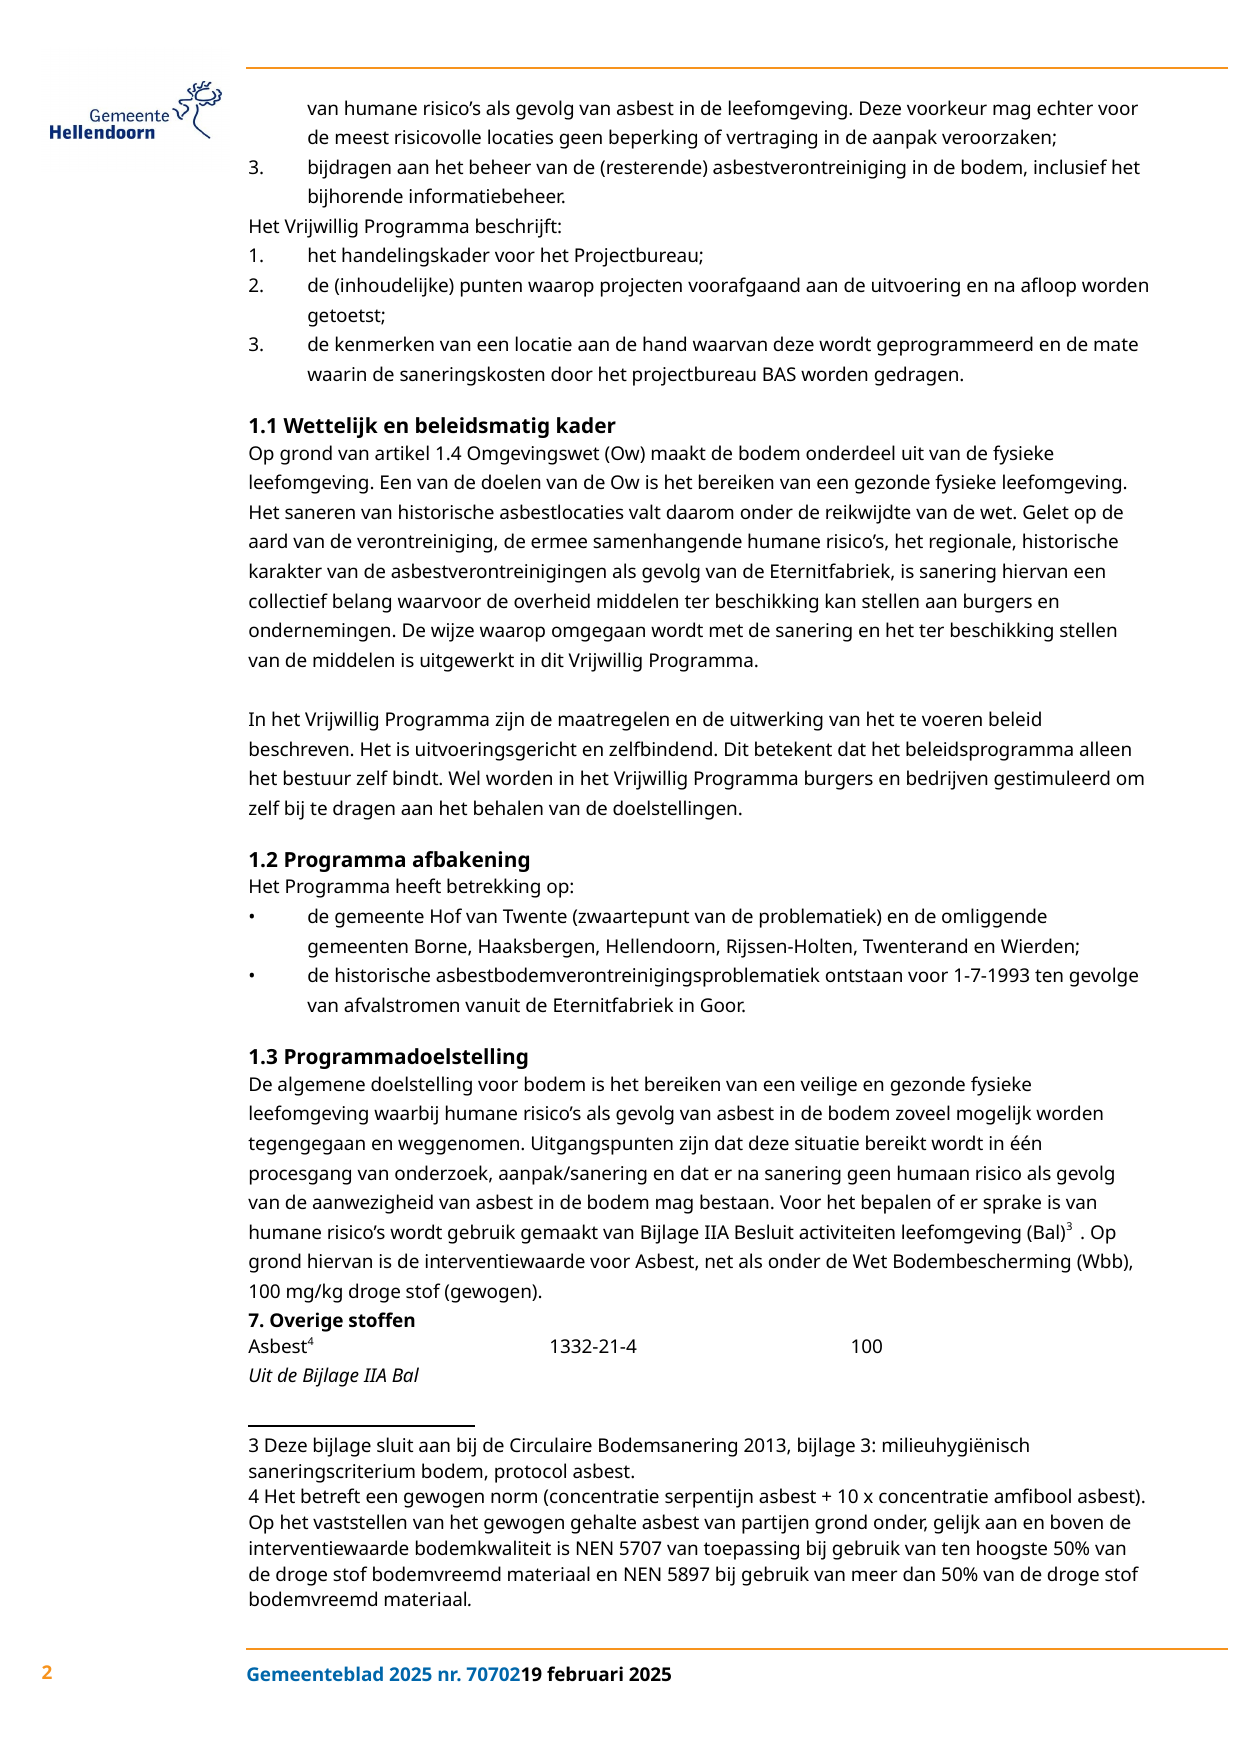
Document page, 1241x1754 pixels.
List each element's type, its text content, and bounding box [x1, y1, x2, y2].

table_header [850, 1308, 1152, 1333]
list van humane risico’s als gevolg van asbest in de leefomgeving. Deze voorkeur mag echter voor de meest risicovolle locaties geen beperking of vertraging in de aanpak veroorzaken; [248, 95, 1152, 150]
text Het Programma heeft betrekking op: [248, 874, 1152, 899]
text 1.1 Wettelijk en beleidsmatig kader [248, 411, 1152, 440]
text Op grond van artikel 1.4 Omgevingswet (Ow) maakt de bodem onderdeel uit van de fysieke leefomgeving. Een van de doelen van de Ow is het bereiken van een gezonde fysieke leefomgeving. Het saneren van historische asbestlocaties valt daarom onder de reikwijdte van de wet. Gelet op de aard van de verontreiniging, de ermee samenhangende humane risico’s, het regionale, historische karakter van de asbestverontreinigingen als gevolg van de Eternitfabriek, is sanering hiervan een collectief belang waarvoor de overheid middelen ter beschikking kan stellen aan burgers en ondernemingen. De wijze waarop omgegaan wordt met de sanering en het ter beschikking stellen van de middelen is uitgewerkt in dit Vrijwillig Programma. [248, 440, 1152, 673]
list de (inhoudelijke) punten waarop projecten voorafgaand aan de uitvoering en na afloop worden getoetst; [248, 272, 1152, 328]
text In het Vrijwillig Programma zijn de maatregelen en de uitwerking van het te voeren beleid beschreven. Het is uitvoeringsgericht en zelfbindend. Dit betekent dat het beleidsprogramma alleen het bestuur zelf bindt. Wel worden in het Vrijwillig Programma burgers en bedrijven gestimuleerd om zelf bij te dragen aan het behalen van de doelstellingen. [248, 706, 1152, 821]
text 1.3 Programmadoelstelling [248, 1042, 1152, 1071]
list de historische asbestbodemverontreinigingsproblematiek ontstaan voor 1-7-1993 ten gevolge van afvalstromen vanuit de Eternitfabriek in Goor. [248, 962, 1152, 1018]
list de kenmerken van een locatie aan de hand waarvan deze wordt geprogrammeerd en de mate waarin de saneringskosten door het projectbureau BAS worden gedragen. [248, 331, 1152, 387]
table_header 7. Overige stoffen [248, 1308, 850, 1333]
text De algemene doelstelling voor bodem is het bereiken van een veilige en gezonde fysieke leefomgeving waarbij humane risico’s als gevolg van asbest in de bodem zoveel mogelijk worden tegengegaan en weggenomen. Uitgangspunten zijn dat deze situatie bereikt wordt in één procesgang van onderzoek, aanpak/sanering en dat er na sanering geen humaan risico als gevolg van de aanwezigheid van asbest in de bodem mag bestaan. Voor het bepalen of er sprake is van humane risico’s wordt gebruik gemaakt van Bijlage IIA Besluit activiteiten leefomgeving (Bal) . Op grond hiervan is de interventiewaarde voor Asbest, net als onder de Wet Bodembescherming (Wbb), 100 mg/kg droge stof (gewogen). [248, 1071, 1152, 1304]
text Uit de Bijlage IIA Bal [248, 1362, 1152, 1388]
text Deze bijlage sluit aan bij de Circulaire Bodemsanering 2013, bijlage 3: milieuhygiënisch saneringscriterium bodem, protocol asbest. [248, 1432, 1152, 1483]
text Het Vrijwillig Programma beschrijft: [248, 213, 1152, 239]
table_cell 100 [850, 1334, 1152, 1359]
table_cell Asbest [248, 1334, 549, 1359]
list de gemeente Hof van Twente (zwaartepunt van de problematiek) en de omliggende gemeenten Borne, Haaksbergen, Hellendoorn, Rijssen-Holten, Twenterand en Wierden; [248, 903, 1152, 959]
list het handelingskader voor het Projectbureau; [248, 243, 1152, 268]
picture [41, 47, 231, 172]
table_cell 1332-21-4 [549, 1334, 850, 1359]
text 1.2 Programma afbakening [248, 845, 1152, 874]
list bijdragen aan het beheer van de (resterende) asbestverontreiniging in de bodem, inclusief het bijhorende informatiebeheer. [248, 154, 1152, 209]
